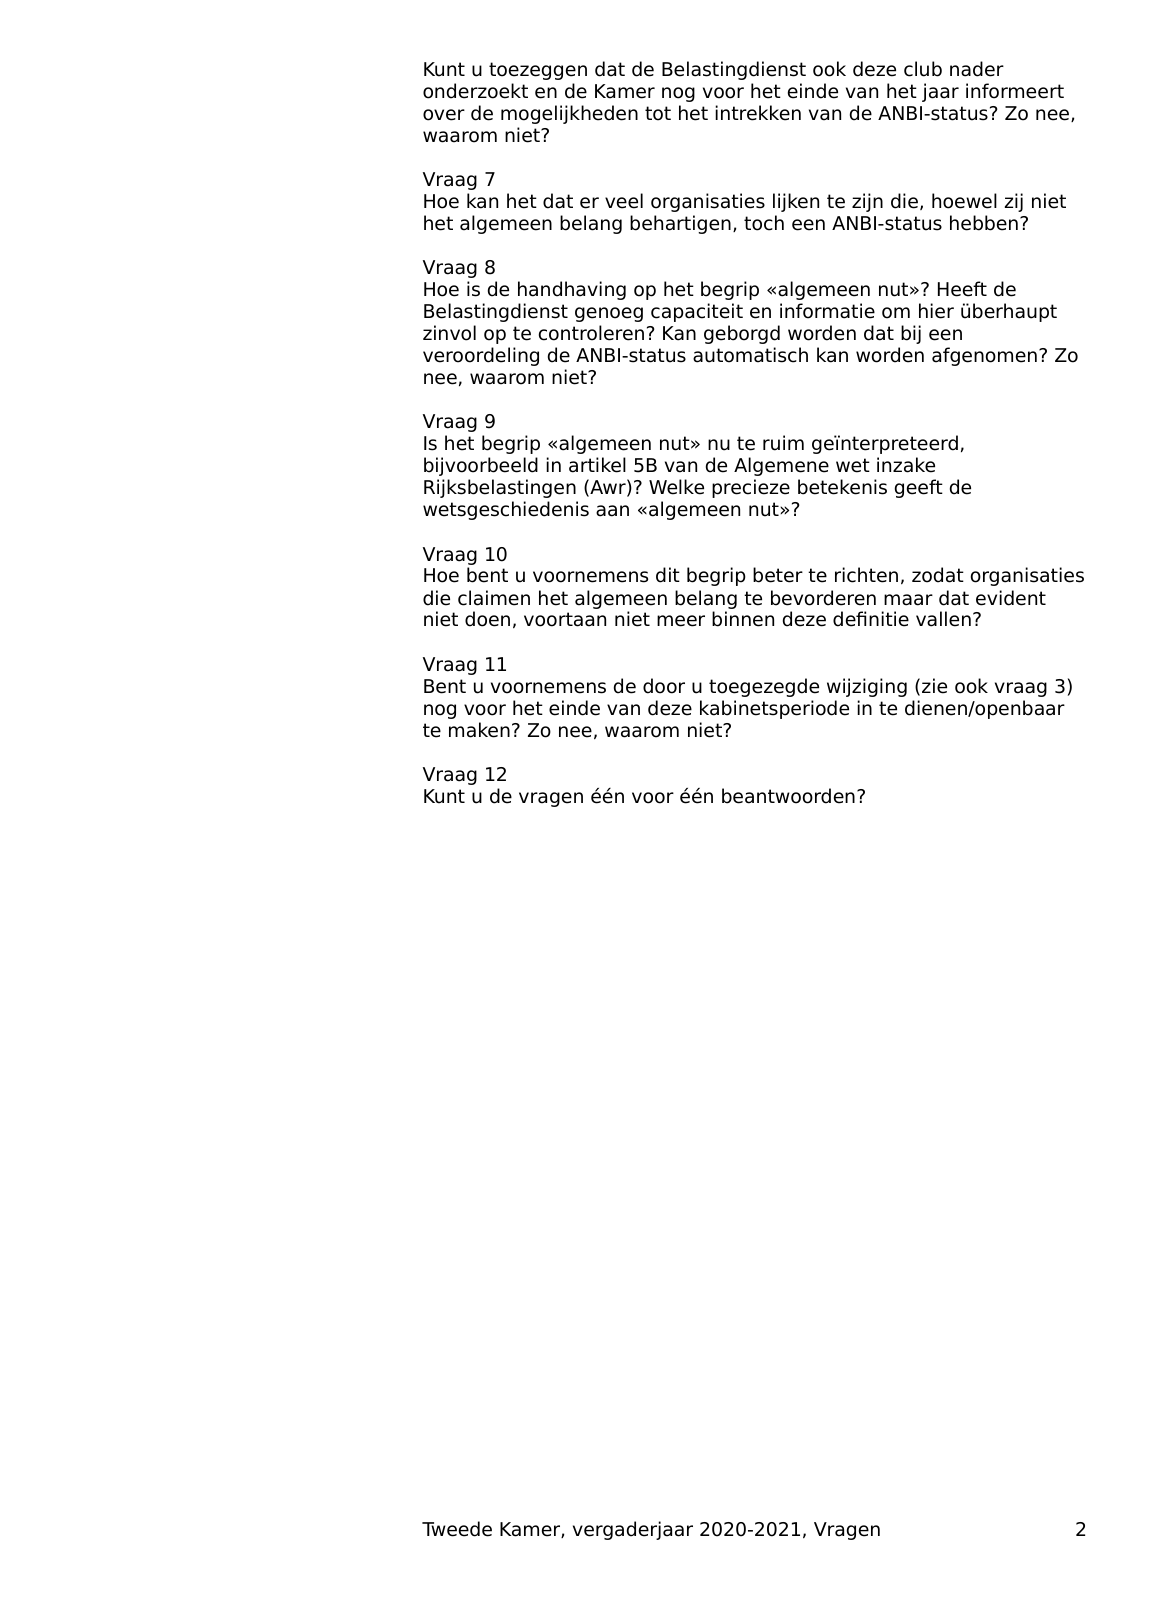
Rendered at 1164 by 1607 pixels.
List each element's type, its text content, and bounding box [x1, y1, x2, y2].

text Vraag 8 [422, 257, 1087, 279]
text Vraag 7 [422, 169, 1087, 191]
text Is het begrip «algemeen nut» nu te ruim geïnterpreteerd, bijvoorbeeld in artikel 5B van de Algemene wet inzake Rijksbelastingen (Awr)? Welke precieze betekenis geeft de wetsgeschiedenis aan «algemeen nut»? [422, 433, 1087, 521]
text Kunt u de vragen één voor één beantwoorden? [422, 786, 1087, 808]
text Hoe kan het dat er veel organisaties lijken te zijn die, hoewel zij niet het algemeen belang behartigen, toch een ANBI-status hebben? [422, 191, 1087, 235]
text Hoe is de handhaving op het begrip «algemeen nut»? Heeft de Belastingdienst genoeg capaciteit en informatie om hier überhaupt zinvol op te controleren? Kan geborgd worden dat bij een veroordeling de ANBI-status automatisch kan worden afgenomen? Zo nee, waarom niet? [422, 279, 1087, 389]
text Vraag 10 [422, 543, 1087, 565]
text Bent u voornemens de door u toegezegde wijziging (zie ook vraag 3) nog voor het einde van deze kabinetsperiode in te dienen/openbaar te maken? Zo nee, waarom niet? [422, 676, 1087, 741]
text Kunt u toezeggen dat de Belastingdienst ook deze club nader onderzoekt en de Kamer nog voor het einde van het jaar informeert over de mogelijkheden tot het intrekken van de ANBI-status? Zo nee, waarom niet? [422, 59, 1087, 147]
text Vraag 11 [422, 653, 1087, 676]
text Vraag 12 [422, 764, 1087, 786]
text Hoe bent u voornemens dit begrip beter te richten, zodat organisaties die claimen het algemeen belang te bevorderen maar dat evident niet doen, voortaan niet meer binnen deze definitie vallen? [422, 565, 1087, 631]
text Vraag 9 [422, 411, 1087, 433]
